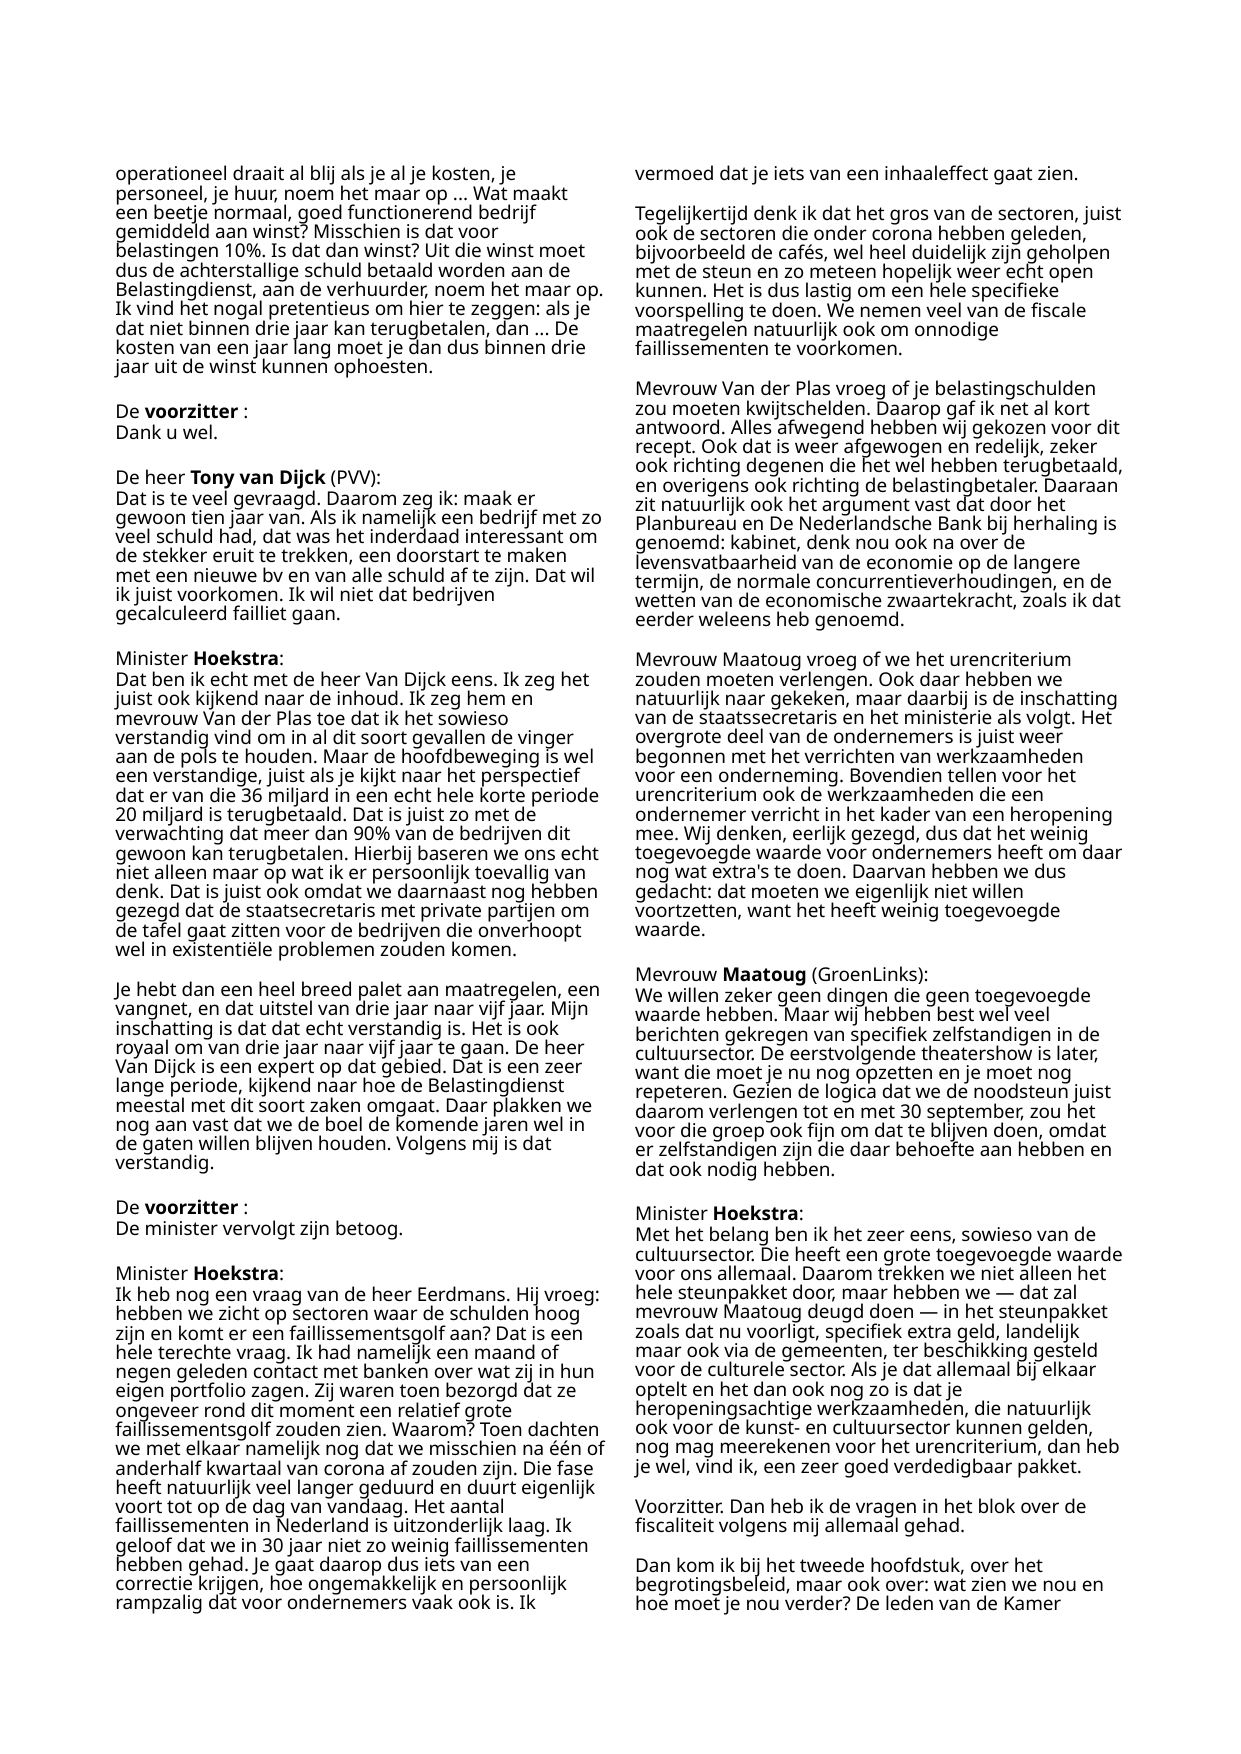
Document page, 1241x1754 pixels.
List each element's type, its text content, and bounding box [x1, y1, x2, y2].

text Met het belang ben ik het zeer eens, sowieso van de cultuursector. Die heeft een grote toegevoegde waarde voor ons allemaal. Daarom trekken we niet alleen het hele steunpakket door, maar hebben we — dat zal mevrouw Maatoug deugd doen — in het steunpakket zoals dat nu voorligt, specifiek extra geld, landelijk maar ook via de gemeenten, ter beschikking gesteld voor de culturele sector. Als je dat allemaal bij elkaar optelt en het dan ook nog zo is dat je heropeningsachtige werkzaamheden, die natuurlijk ook voor de kunst- en cultuursector kunnen gelden, nog mag meerekenen voor het urencriterium, dan heb je wel, vind ik, een zeer goed verdedigbaar pakket. [635, 1226, 1125, 1477]
text operationeel draait al blij als je al je kosten, je personeel, je huur, noem het maar op ... Wat maakt een beetje normaal, goed functionerend bedrijf gemiddeld aan winst? Misschien is dat voor belastingen 10%. Is dat dan winst? Uit die winst moet dus de achterstallige schuld betaald worden aan de Belastingdienst, aan de verhuurder, noem het maar op. Ik vind het nogal pretentieus om hier te zeggen: als je dat niet binnen drie jaar kan terugbetalen, dan ... De kosten van een jaar lang moet je dan dus binnen drie jaar uit de winst kunnen ophoesten. [115, 165, 605, 377]
text Dan kom ik bij het tweede hoofdstuk, over het begrotingsbeleid, maar ook over: wat zien we nou en hoe moet je nou verder? De leden van de Kamer [635, 1557, 1125, 1615]
text Tegelijkertijd denk ik dat het gros van de sectoren, juist ook de sectoren die onder corona hebben geleden, bijvoorbeeld de cafés, wel heel duidelijk zijn geholpen met de steun en zo meteen hopelijk weer echt open kunnen. Het is dus lastig om een hele specifieke voorspelling te doen. We nemen veel van de fiscale maatregelen natuurlijk ook om onnodige faillissementen te voorkomen. [635, 205, 1125, 359]
text Minister Hoekstra: [115, 645, 605, 671]
text Dank u wel. [115, 424, 605, 443]
text Minister Hoekstra: [635, 1201, 1125, 1226]
text De voorzitter : [115, 398, 605, 424]
text Mevrouw Maatoug vroeg of we het urencriterium zouden moeten verlengen. Ook daar hebben we natuurlijk naar gekeken, maar daarbij is de inschatting van de staatssecretaris en het ministerie als volgt. Het overgrote deel van de ondernemers is juist weer begonnen met het verrichten van werkzaamheden voor een onderneming. Bovendien tellen voor het urencriterium ook de werkzaamheden die een ondernemer verricht in het kader van een heropening mee. Wij denken, eerlijk gezegd, dus dat het weinig toegevoegde waarde voor ondernemers heeft om daar nog wat extra's te doen. Daarvan hebben we dus gedacht: dat moeten we eigenlijk niet willen voortzetten, want het heeft weinig toegevoegde waarde. [635, 651, 1125, 941]
text We willen zeker geen dingen die geen toegevoegde waarde hebben. Maar wij hebben best wel veel berichten gekregen van specifiek zelfstandigen in de cultuursector. De eerstvolgende theatershow is later, want die moet je nu nog opzetten en je moet nog repeteren. Gezien de logica dat we de noodsteun juist daarom verlengen tot en met 30 september, zou het voor die groep ook fijn om dat te blijven doen, omdat er zelfstandigen zijn die daar behoefte aan hebben en dat ook nodig hebben. [635, 987, 1125, 1180]
text De voorzitter : [115, 1194, 605, 1220]
text Mevrouw Maatoug (GroenLinks): [635, 961, 1125, 987]
text Voorzitter. Dan heb ik de vragen in het blok over de fiscaliteit volgens mij allemaal gehad. [635, 1498, 1125, 1536]
text De heer Tony van Dijck (PVV): [115, 464, 605, 490]
text Dat is te veel gevraagd. Daarom zeg ik: maak er gewoon tien jaar van. Als ik namelijk een bedrijf met zo veel schuld had, dat was het inderdaad interessant om de stekker eruit te trekken, een doorstart te maken met een nieuwe bv en van alle schuld af te zijn. Dat wil ik juist voorkomen. Ik wil niet dat bedrijven gecalculeerd failliet gaan. [115, 490, 605, 624]
text Mevrouw Van der Plas vroeg of je belastingschulden zou moeten kwijtschelden. Daarop gaf ik net al kort antwoord. Alles afwegend hebben wij gekozen voor dit recept. Ook dat is weer afgewogen en redelijk, zeker ook richting degenen die het wel hebben terugbetaald, en overigens ook richting de belastingbetaler. Daaraan zit natuurlijk ook het argument vast dat door het Planbureau en De Nederlandsche Bank bij herhaling is genoemd: kabinet, denk nou ook na over de levensvatbaarheid van de economie op de langere termijn, de normale concurrentieverhoudingen, en de wetten van de economische zwaartekracht, zoals ik dat eerder weleens heb genoemd. [635, 380, 1125, 631]
text De minister vervolgt zijn betoog. [115, 1220, 605, 1239]
text Ik heb nog een vraag van de heer Eerdmans. Hij vroeg: hebben we zicht op sectoren waar de schulden hoog zijn en komt er een faillissementsgolf aan? Dat is een hele terechte vraag. Ik had namelijk een maand of negen geleden contact met banken over wat zij in hun eigen portfolio zagen. Zij waren toen bezorgd dat ze ongeveer rond dit moment een relatief grote faillissementsgolf zouden zien. Waarom? Toen dachten we met elkaar namelijk nog dat we misschien na één of anderhalf kwartaal van corona af zouden zijn. Die fase heeft natuurlijk veel langer geduurd en duurt eigenlijk voort tot op de dag van vandaag. Het aantal faillissementen in Nederland is uitzonderlijk laag. Ik geloof dat we in 30 jaar niet zo weinig faillissementen hebben gehad. Je gaat daarop dus iets van een correctie krijgen, hoe ongemakkelijk en persoonlijk rampzalig dat voor ondernemers vaak ook is. Ik [115, 1286, 605, 1614]
text Minister Hoekstra: [115, 1260, 605, 1286]
text Je hebt dan een heel breed palet aan maatregelen, een vangnet, en dat uitstel van drie jaar naar vijf jaar. Mijn inschatting is dat dat echt verstandig is. Het is ook royaal om van drie jaar naar vijf jaar te gaan. De heer Van Dijck is een expert op dat gebied. Dat is een zeer lange periode, kijkend naar hoe de Belastingdienst meestal met dit soort zaken omgaat. Daar plakken we nog aan vast dat we de boel de komende jaren wel in de gaten willen blijven houden. Volgens mij is dat verstandig. [115, 981, 605, 1174]
text Dat ben ik echt met de heer Van Dijck eens. Ik zeg het juist ook kijkend naar de inhoud. Ik zeg hem en mevrouw Van der Plas toe dat ik het sowieso verstandig vind om in al dit soort gevallen de vinger aan de pols te houden. Maar de hoofdbeweging is wel een verstandige, juist als je kijkt naar het perspectief dat er van die 36 miljard in een echt hele korte periode 20 miljard is terugbetaald. Dat is juist zo met de verwachting dat meer dan 90% van de bedrijven dit gewoon kan terugbetalen. Hierbij baseren we ons echt niet alleen maar op wat ik er persoonlijk toevallig van denk. Dat is juist ook omdat we daarnaast nog hebben gezegd dat de staatsecretaris met private partijen om de tafel gaat zitten voor de bedrijven die onverhoopt wel in existentiële problemen zouden komen. [115, 671, 605, 960]
text vermoed dat je iets van een inhaaleffect gaat zien. [635, 165, 1125, 184]
